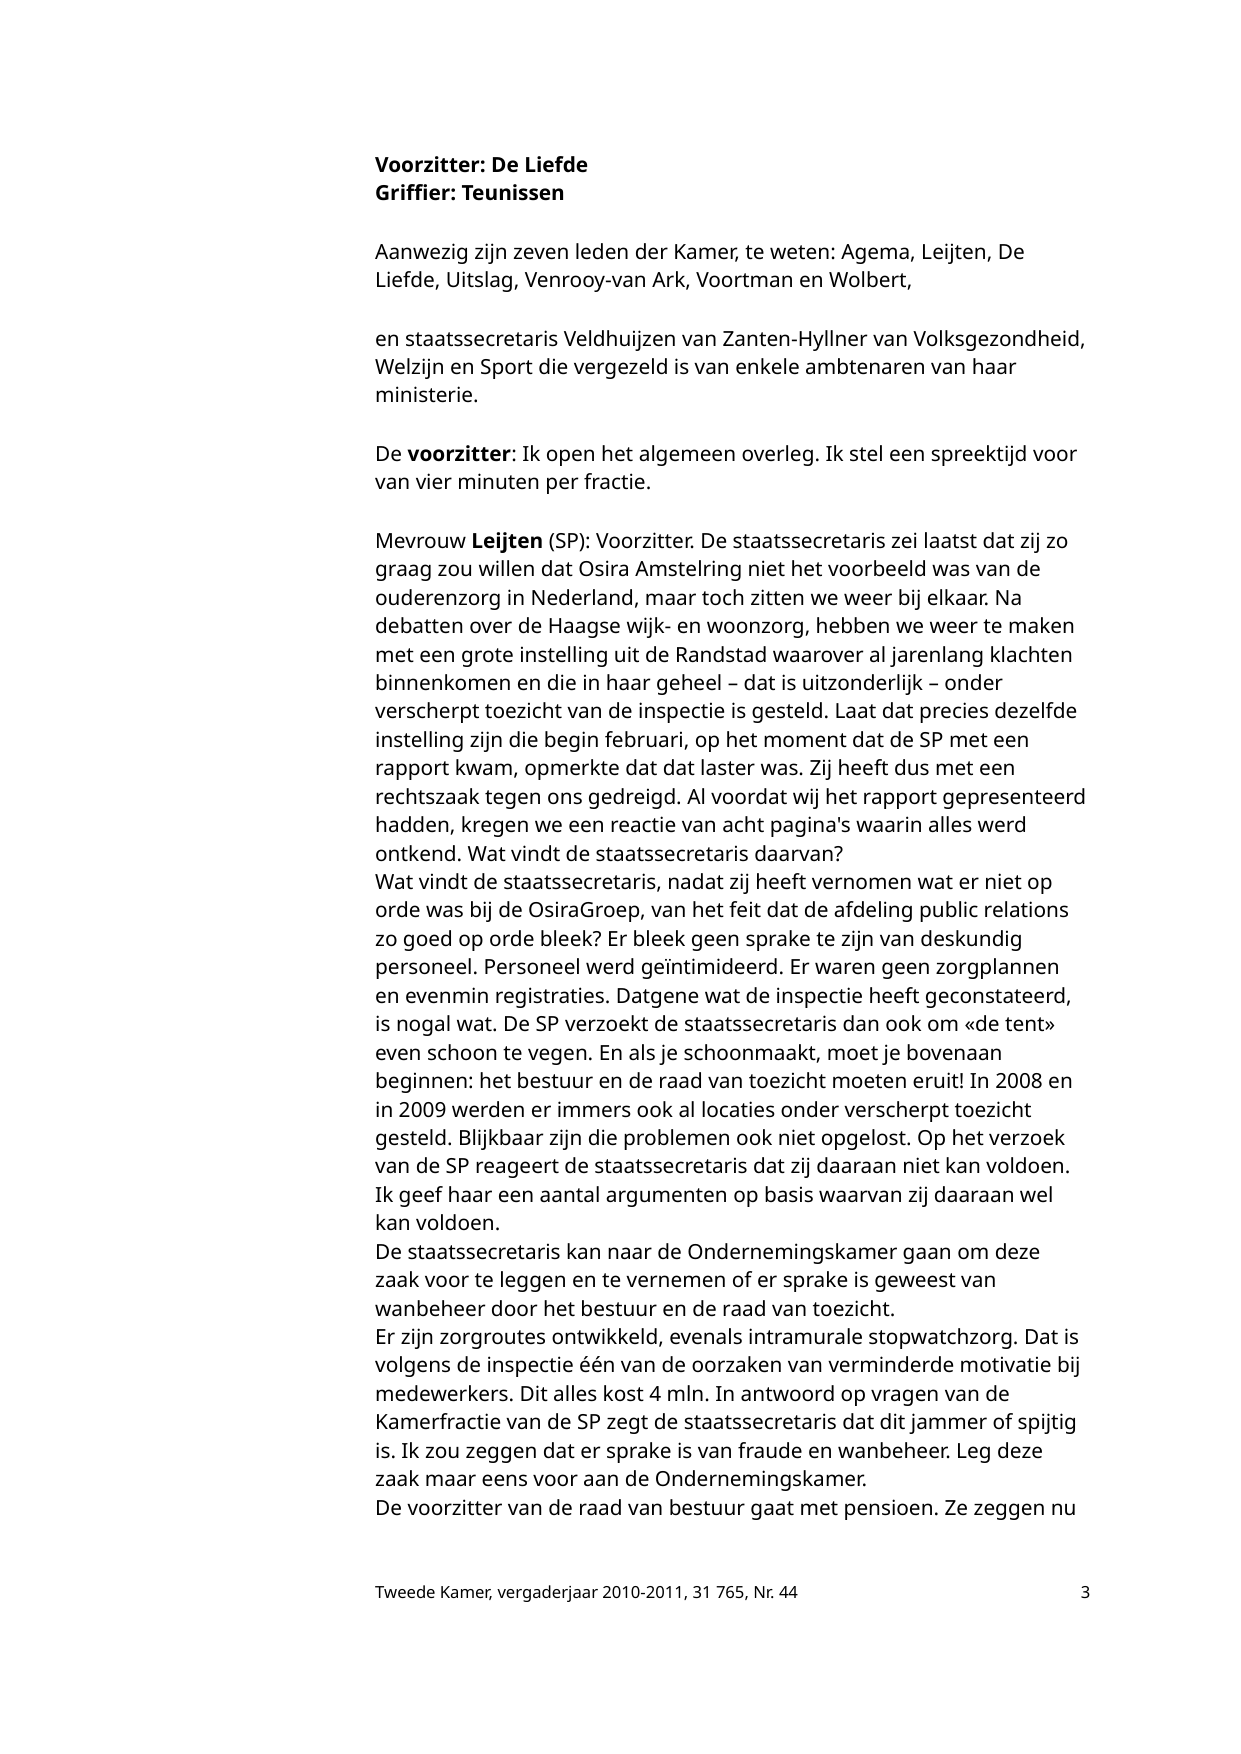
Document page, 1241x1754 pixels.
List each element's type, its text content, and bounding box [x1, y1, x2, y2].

text De voorzitter van de raad van bestuur gaat met pensioen. Ze zeggen nu [375, 1493, 1090, 1521]
text De staatssecretaris kan naar de Ondernemingskamer gaan om deze zaak voor te leggen en te vernemen of er sprake is geweest van wanbeheer door het bestuur en de raad van toezicht. [375, 1237, 1090, 1322]
text en staatssecretaris Veldhuijzen van Zanten-Hyllner van Volksgezondheid, Welzijn en Sport die vergezeld is van enkele ambtenaren van haar ministerie. [375, 324, 1090, 409]
text Mevrouw Leijten (SP): Voorzitter. De staatssecretaris zei laatst dat zij zo graag zou willen dat Osira Amstelring niet het voorbeeld was van de ouderenzorg in Nederland, maar toch zitten we weer bij elkaar. Na debatten over de Haagse wijk- en woonzorg, hebben we weer te maken met een grote instelling uit de Randstad waarover al jarenlang klachten binnenkomen en die in haar geheel – dat is uitzonderlijk – onder verscherpt toezicht van de inspectie is gesteld. Laat dat precies dezelfde instelling zijn die begin februari, op het moment dat de SP met een rapport kwam, opmerkte dat dat laster was. Zij heeft dus met een rechtszaak tegen ons gedreigd. Al voordat wij het rapport gepresenteerd hadden, kregen we een reactie van acht pagina's waarin alles werd ontkend. Wat vindt de staatssecretaris daarvan? [375, 526, 1090, 867]
text Wat vindt de staatssecretaris, nadat zij heeft vernomen wat er niet op orde was bij de OsiraGroep, van het feit dat de afdeling public relations zo goed op orde bleek? Er bleek geen sprake te zijn van deskundig personeel. Personeel werd geïntimideerd. Er waren geen zorgplannen en evenmin registraties. Datgene wat de inspectie heeft geconstateerd, is nogal wat. De SP verzoekt de staatssecretaris dan ook om «de tent» even schoon te vegen. En als je schoonmaakt, moet je bovenaan beginnen: het bestuur en de raad van toezicht moeten eruit! In 2008 en in 2009 werden er immers ook al locaties onder verscherpt toezicht gesteld. Blijkbaar zijn die problemen ook niet opgelost. Op het verzoek van de SP reageert de staatssecretaris dat zij daaraan niet kan voldoen. Ik geef haar een aantal argumenten op basis waarvan zij daaraan wel kan voldoen. [375, 867, 1090, 1237]
text Aanwezig zijn zeven leden der Kamer, te weten: Agema, Leijten, De Liefde, Uitslag, Venrooy-van Ark, Voortman en Wolbert, [375, 237, 1090, 294]
text Er zijn zorgroutes ontwikkeld, evenals intramurale stopwatchzorg. Dat is volgens de inspectie één van de oorzaken van verminderde motivatie bij medewerkers. Dit alles kost 4 mln. In antwoord op vragen van de Kamerfractie van de SP zegt de staatssecretaris dat dit jammer of spijtig is. Ik zou zeggen dat er sprake is van fraude en wanbeheer. Leg deze zaak maar eens voor aan de Ondernemingskamer. [375, 1322, 1090, 1493]
text Griffier: Teunissen [375, 178, 1090, 207]
text Voorzitter: De Liefde [375, 150, 1090, 178]
text De voorzitter: Ik open het algemeen overleg. Ik stel een spreektijd voor van vier minuten per fractie. [375, 439, 1090, 496]
